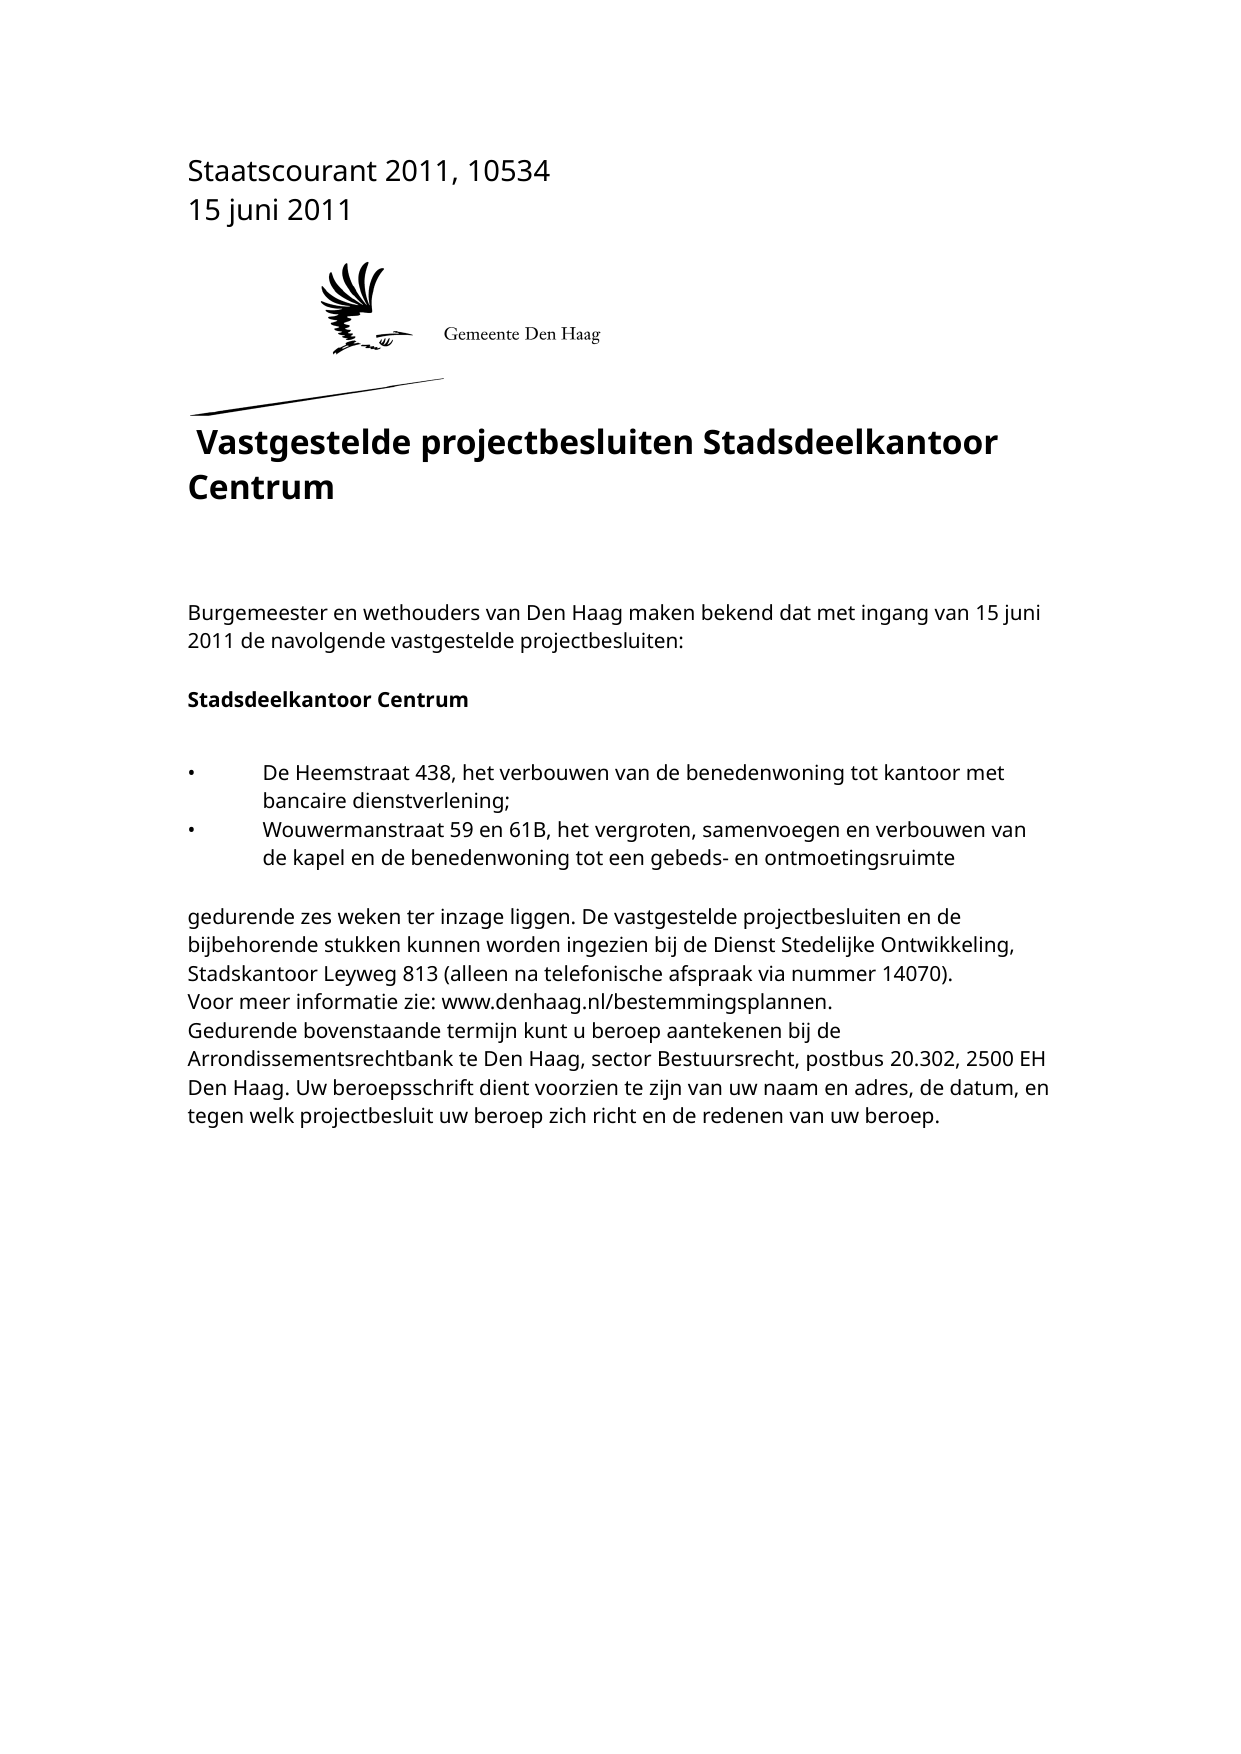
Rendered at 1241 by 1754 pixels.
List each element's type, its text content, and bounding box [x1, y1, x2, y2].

list Wouwermanstraat 59 en 61B, het vergroten, samenvoegen en verbouwen van de kapel en de benedenwoning tot een gebeds- en ontmoetingsruimte [187, 815, 1053, 872]
list De Heemstraat 438, het verbouwen van de benedenwoning tot kantoor met bancaire dienstverlening; [187, 758, 1053, 815]
text Staatscourant 2011, 10534 [187, 150, 1053, 190]
text Voor meer informatie zie: www.denhaag.nl/bestemmingsplannen. [187, 987, 1053, 1016]
text 15 juni 2011 [187, 190, 1053, 229]
text gedurende zes weken ter inzage liggen. De vastgestelde projectbesluiten en de bijbehorende stukken kunnen worden ingezien bij de Dienst Stedelijke Ontwikkeling, Stadskantoor Leyweg 813 (alleen na telefonische afspraak via nummer 14070). [187, 902, 1053, 987]
text Stadsdeelkantoor Centrum [187, 685, 1053, 713]
text Burgemeester en wethouders van Den Haag maken bekend dat met ingang van 15 juni 2011 de navolgende vastgestelde projectbesluiten: [187, 598, 1053, 655]
text Gedurende bovenstaande termijn kunt u beroep aantekenen bij de Arrondissementsrechtbank te Den Haag, sector Bestuursrecht, postbus 20.302, 2500 EH Den Haag. Uw beroepsschrift dient voorzien te zijn van uw naam en adres, de datum, en tegen welk projectbesluit uw beroep zich richt en de redenen van uw beroep. [187, 1016, 1053, 1129]
subtitle Vastgestelde projectbesluiten Stadsdeelkantoor Centrum [187, 271, 1053, 509]
picture [187, 258, 603, 419]
